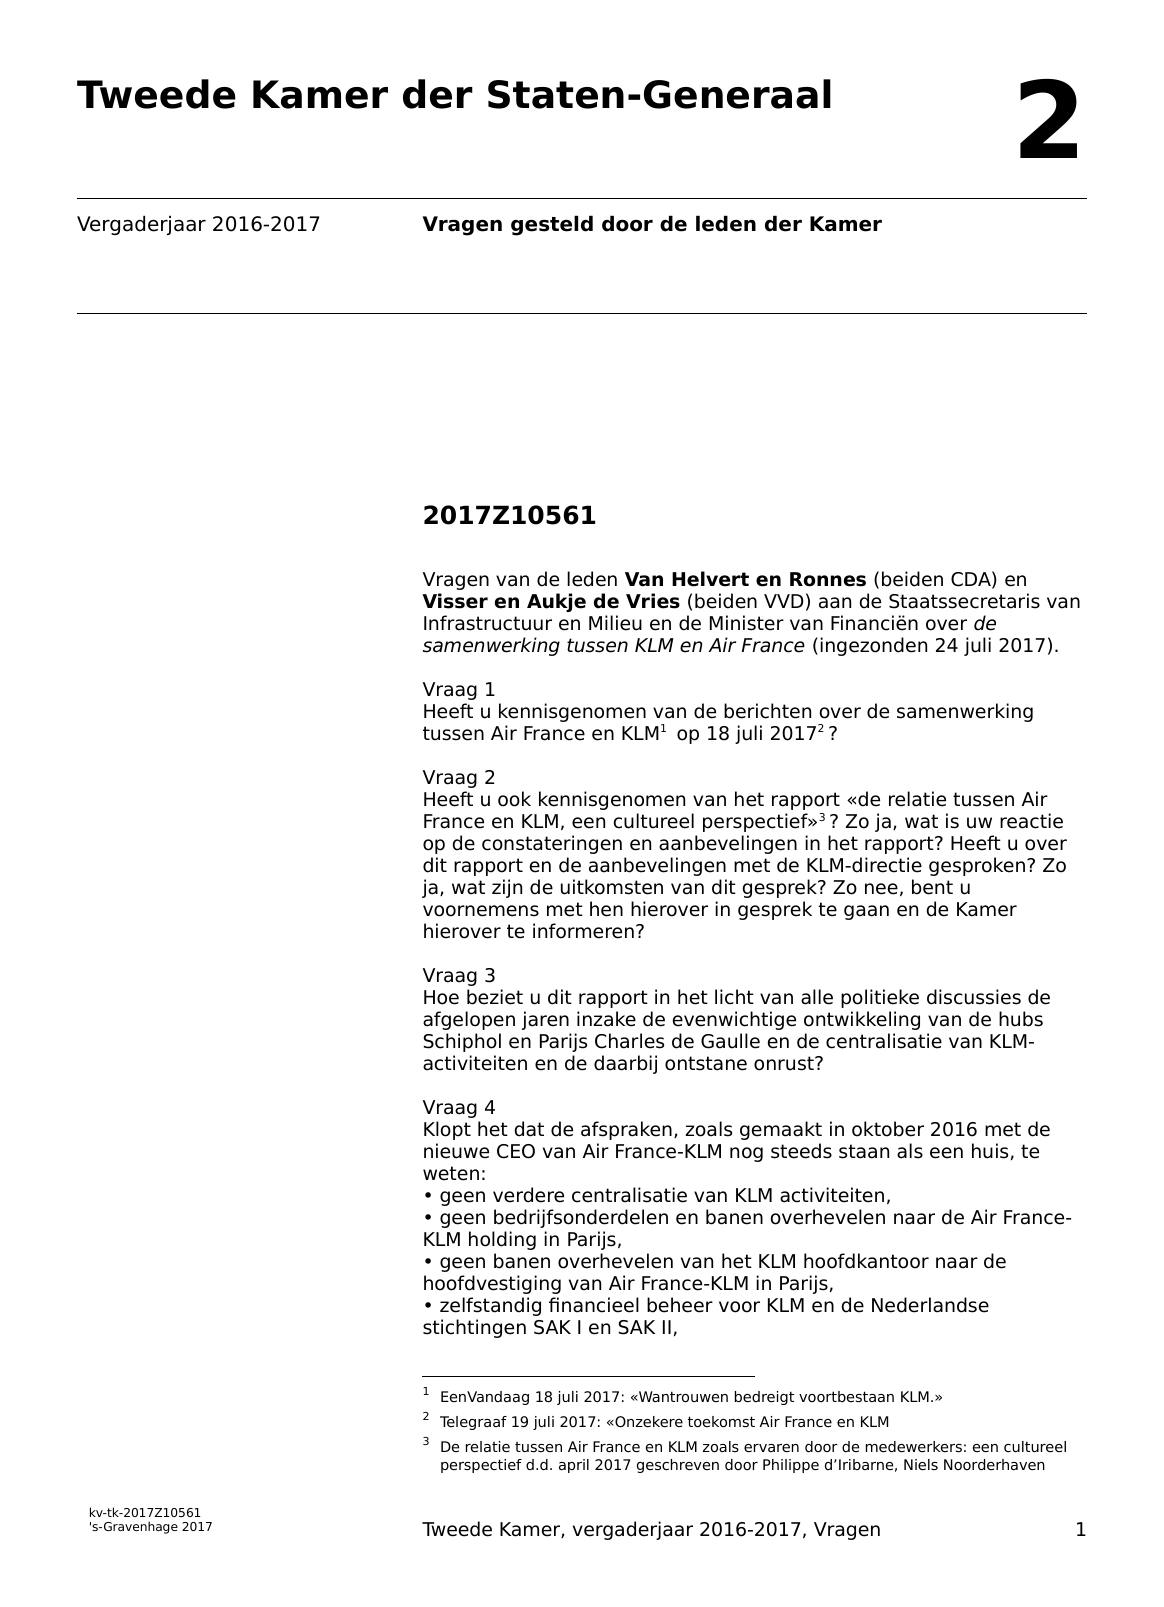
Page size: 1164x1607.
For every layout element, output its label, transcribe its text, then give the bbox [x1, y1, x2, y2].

text • geen banen overhevelen van het KLM hoofdkantoor naar de hoofdvestiging van Air France-KLM in Parijs, [422, 1251, 1087, 1295]
text Heeft u ook kennisgenomen van het rapport «de relatie tussen Air France en KLM, een cultureel perspectief»? Zo ja, wat is uw reactie op de constateringen en aanbevelingen in het rapport? Heeft u over dit rapport en de aanbevelingen met de KLM-directie gesproken? Zo ja, wat zijn de uitkomsten van dit gesprek? Zo nee, bent u voornemens met hen hierover in gesprek te gaan en de Kamer hierover te informeren? [422, 789, 1087, 943]
text De relatie tussen Air France en KLM zoals ervaren door de medewerkers: een cultureel perspectief d.d. april 2017 geschreven door Philippe d’Iribarne, Niels Noorderhaven [422, 1435, 1087, 1474]
table_header 2 [886, 59, 1087, 198]
text 's-Gravenhage 2017 [88, 1520, 323, 1534]
text Vraag 3 [422, 965, 1087, 987]
text Vraag 2 [422, 767, 1087, 789]
text 2017Z10561 [422, 501, 1087, 531]
text Vraag 1 [422, 679, 1087, 701]
table_header Tweede Kamer der Staten-Generaal [77, 59, 886, 198]
table_cell Vragen gesteld door de leden der Kamer [422, 199, 1087, 313]
text Vraag 4 [422, 1097, 1087, 1119]
text Klopt het dat de afspraken, zoals gemaakt in oktober 2016 met de nieuwe CEO van Air France-KLM nog steeds staan als een huis, te weten: [422, 1119, 1087, 1185]
text kv-tk-2017Z10561 [88, 1506, 323, 1520]
text EenVandaag 18 juli 2017: «Wantrouwen bedreigt voortbestaan KLM.» [422, 1385, 1087, 1407]
text • zelfstandig financieel beheer voor KLM en de Nederlandse stichtingen SAK I en SAK II, [422, 1295, 1087, 1339]
text Vragen van de leden Van Helvert en Ronnes (beiden CDA) en Visser en Aukje de Vries (beiden VVD) aan de Staatssecretaris van Infrastructuur en Milieu en de Minister van Financiën over de samenwerking tussen KLM en Air France (ingezonden 24 juli 2017). [422, 569, 1087, 657]
text Heeft u kennisgenomen van de berichten over de samenwerking tussen Air France en KLM op 18 juli 2017? [422, 701, 1087, 745]
text Telegraaf 19 juli 2017: «Onzekere toekomst Air France en KLM [422, 1410, 1087, 1432]
text Hoe beziet u dit rapport in het licht van alle politieke discussies de afgelopen jaren inzake de evenwichtige ontwikkeling van de hubs Schiphol en Parijs Charles de Gaulle en de centralisatie van KLM-activiteiten en de daarbij ontstane onrust? [422, 987, 1087, 1075]
text • geen bedrijfsonderdelen en banen overhevelen naar de Air France-KLM holding in Parijs, [422, 1207, 1087, 1251]
table_cell Vergaderjaar 2016-2017 [77, 199, 422, 313]
text • geen verdere centralisatie van KLM activiteiten, [422, 1185, 1087, 1207]
